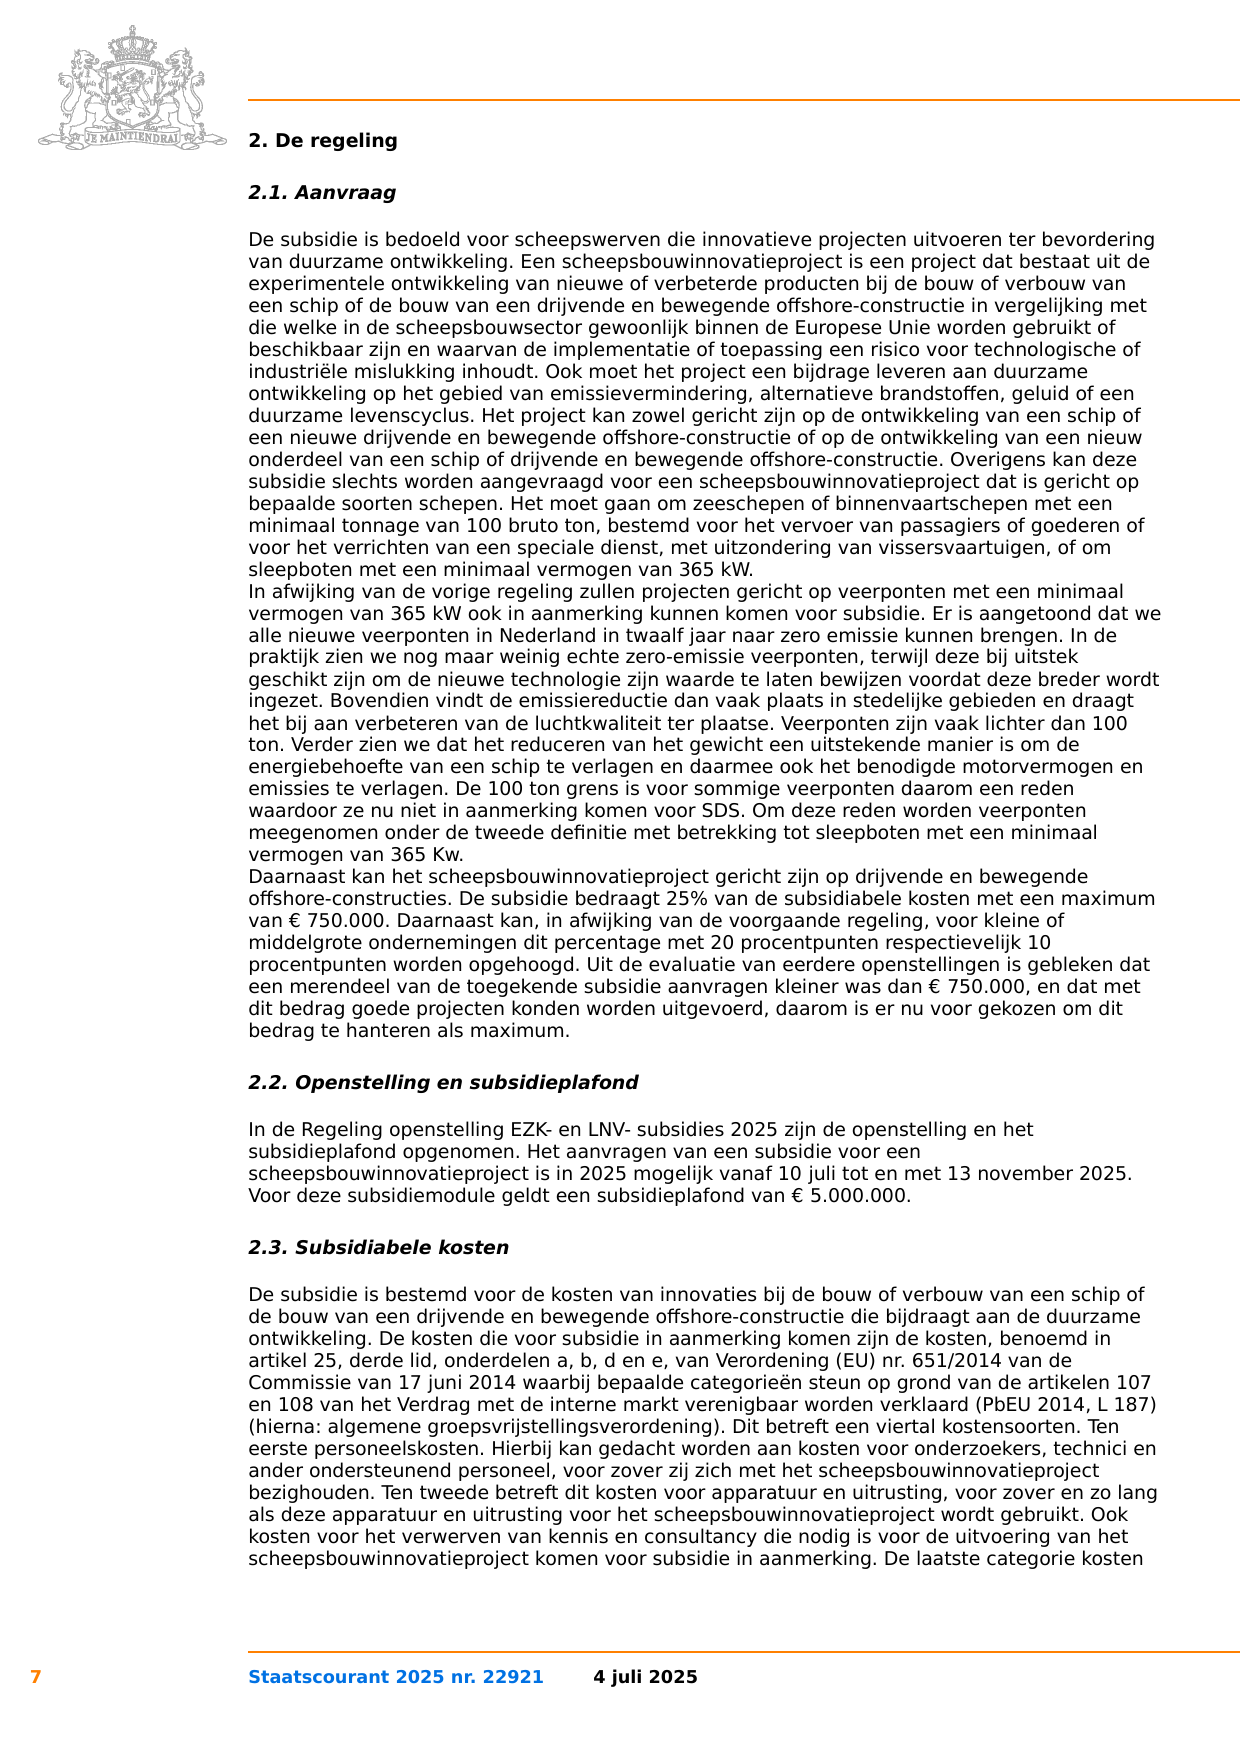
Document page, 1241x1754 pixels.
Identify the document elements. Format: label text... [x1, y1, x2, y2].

text Daarnaast kan het scheepsbouwinnovatieproject gericht zijn op drijvende en bewegende offshore-constructies. De subsidie bedraagt 25% van de subsidiabele kosten met een maximum van € 750.000. Daarnaast kan, in afwijking van de voorgaande regeling, voor kleine of middelgrote ondernemingen dit percentage met 20 procentpunten respectievelijk 10 procentpunten worden opgehoogd. Uit de evaluatie van eerdere openstellingen is gebleken dat een merendeel van de toegekende subsidie aanvragen kleiner was dan € 750.000, en dat met dit bedrag goede projecten konden worden uitgevoerd, daarom is er nu voor gekozen om dit bedrag te hanteren als maximum. [248, 866, 1163, 1042]
text In afwijking van de vorige regeling zullen projecten gericht op veerponten met een minimaal vermogen van 365 kW ook in aanmerking kunnen komen voor subsidie. Er is aangetoond dat we alle nieuwe veerponten in Nederland in twaalf jaar naar zero emissie kunnen brengen. In de praktijk zien we nog maar weinig echte zero-emissie veerponten, terwijl deze bij uitstek geschikt zijn om de nieuwe technologie zijn waarde te laten bewijzen voordat deze breder wordt ingezet. Bovendien vindt de emissiereductie dan vaak plaats in stedelijke gebieden en draagt het bij aan verbeteren van de luchtkwaliteit ter plaatse. Veerponten zijn vaak lichter dan 100 ton. Verder zien we dat het reduceren van het gewicht een uitstekende manier is om de energiebehoefte van een schip te verlagen en daarmee ook het benodigde motorvermogen en emissies te verlagen. De 100 ton grens is voor sommige veerponten daarom een reden waardoor ze nu niet in aanmerking komen voor SDS. Om deze reden worden veerponten meegenomen onder de tweede definitie met betrekking tot sleepboten met een minimaal vermogen van 365 Kw. [248, 581, 1163, 866]
subtitle 2.1. Aanvraag [248, 182, 1163, 204]
text In de Regeling openstelling EZK- en LNV- subsidies 2025 zijn de openstelling en het subsidieplafond opgenomen. Het aanvragen van een subsidie voor een scheepsbouwinnovatieproject is in 2025 mogelijk vanaf 10 juli tot en met 13 november 2025. Voor deze subsidiemodule geldt een subsidieplafond van € 5.000.000. [248, 1119, 1163, 1207]
text De subsidie is bedoeld voor scheepswerven die innovatieve projecten uitvoeren ter bevordering van duurzame ontwikkeling. Een scheepsbouwinnovatieproject is een project dat bestaat uit de experimentele ontwikkeling van nieuwe of verbeterde producten bij de bouw of verbouw van een schip of de bouw van een drijvende en bewegende offshore-constructie in vergelijking met die welke in de scheepsbouwsector gewoonlijk binnen de Europese Unie worden gebruikt of beschikbaar zijn en waarvan de implementatie of toepassing een risico voor technologische of industriële mislukking inhoudt. Ook moet het project een bijdrage leveren aan duurzame ontwikkeling op het gebied van emissievermindering, alternatieve brandstoffen, geluid of een duurzame levenscyclus. Het project kan zowel gericht zijn op de ontwikkeling van een schip of een nieuwe drijvende en bewegende offshore-constructie of op de ontwikkeling van een nieuw onderdeel van een schip of drijvende en bewegende offshore-constructie. Overigens kan deze subsidie slechts worden aangevraagd voor een scheepsbouwinnovatieproject dat is gericht op bepaalde soorten schepen. Het moet gaan om zeeschepen of binnenvaartschepen met een minimaal tonnage van 100 bruto ton, bestemd voor het vervoer van passagiers of goederen of voor het verrichten van een speciale dienst, met uitzondering van vissersvaartuigen, of om sleepboten met een minimaal vermogen van 365 kW. [248, 229, 1163, 581]
subtitle 2. De regeling [248, 130, 1163, 152]
text De subsidie is bestemd voor de kosten van innovaties bij de bouw of verbouw van een schip of de bouw van een drijvende en bewegende offshore-constructie die bijdraagt aan de duurzame ontwikkeling. De kosten die voor subsidie in aanmerking komen zijn de kosten, benoemd in artikel 25, derde lid, onderdelen a, b, d en e, van Verordening (EU) nr. 651/2014 van de Commissie van 17 juni 2014 waarbij bepaalde categorieën steun op grond van de artikelen 107 en 108 van het Verdrag met de interne markt verenigbaar worden verklaard (PbEU 2014, L 187) (hierna: algemene groepsvrijstellingsverordening). Dit betreft een viertal kostensoorten. Ten eerste personeelskosten. Hierbij kan gedacht worden aan kosten voor onderzoekers, technici en ander ondersteunend personeel, voor zover zij zich met het scheepsbouwinnovatieproject bezighouden. Ten tweede betreft dit kosten voor apparatuur en uitrusting, voor zover en zo lang als deze apparatuur en uitrusting voor het scheepsbouwinnovatieproject wordt gebruikt. Ook kosten voor het verwerven van kennis en consultancy die nodig is voor de uitvoering van het scheepsbouwinnovatieproject komen voor subsidie in aanmerking. De laatste categorie kosten [248, 1284, 1163, 1570]
subtitle 2.2. Openstelling en subsidieplafond [248, 1072, 1163, 1094]
picture [38, 25, 227, 150]
subtitle 2.3. Subsidiabele kosten [248, 1237, 1163, 1259]
